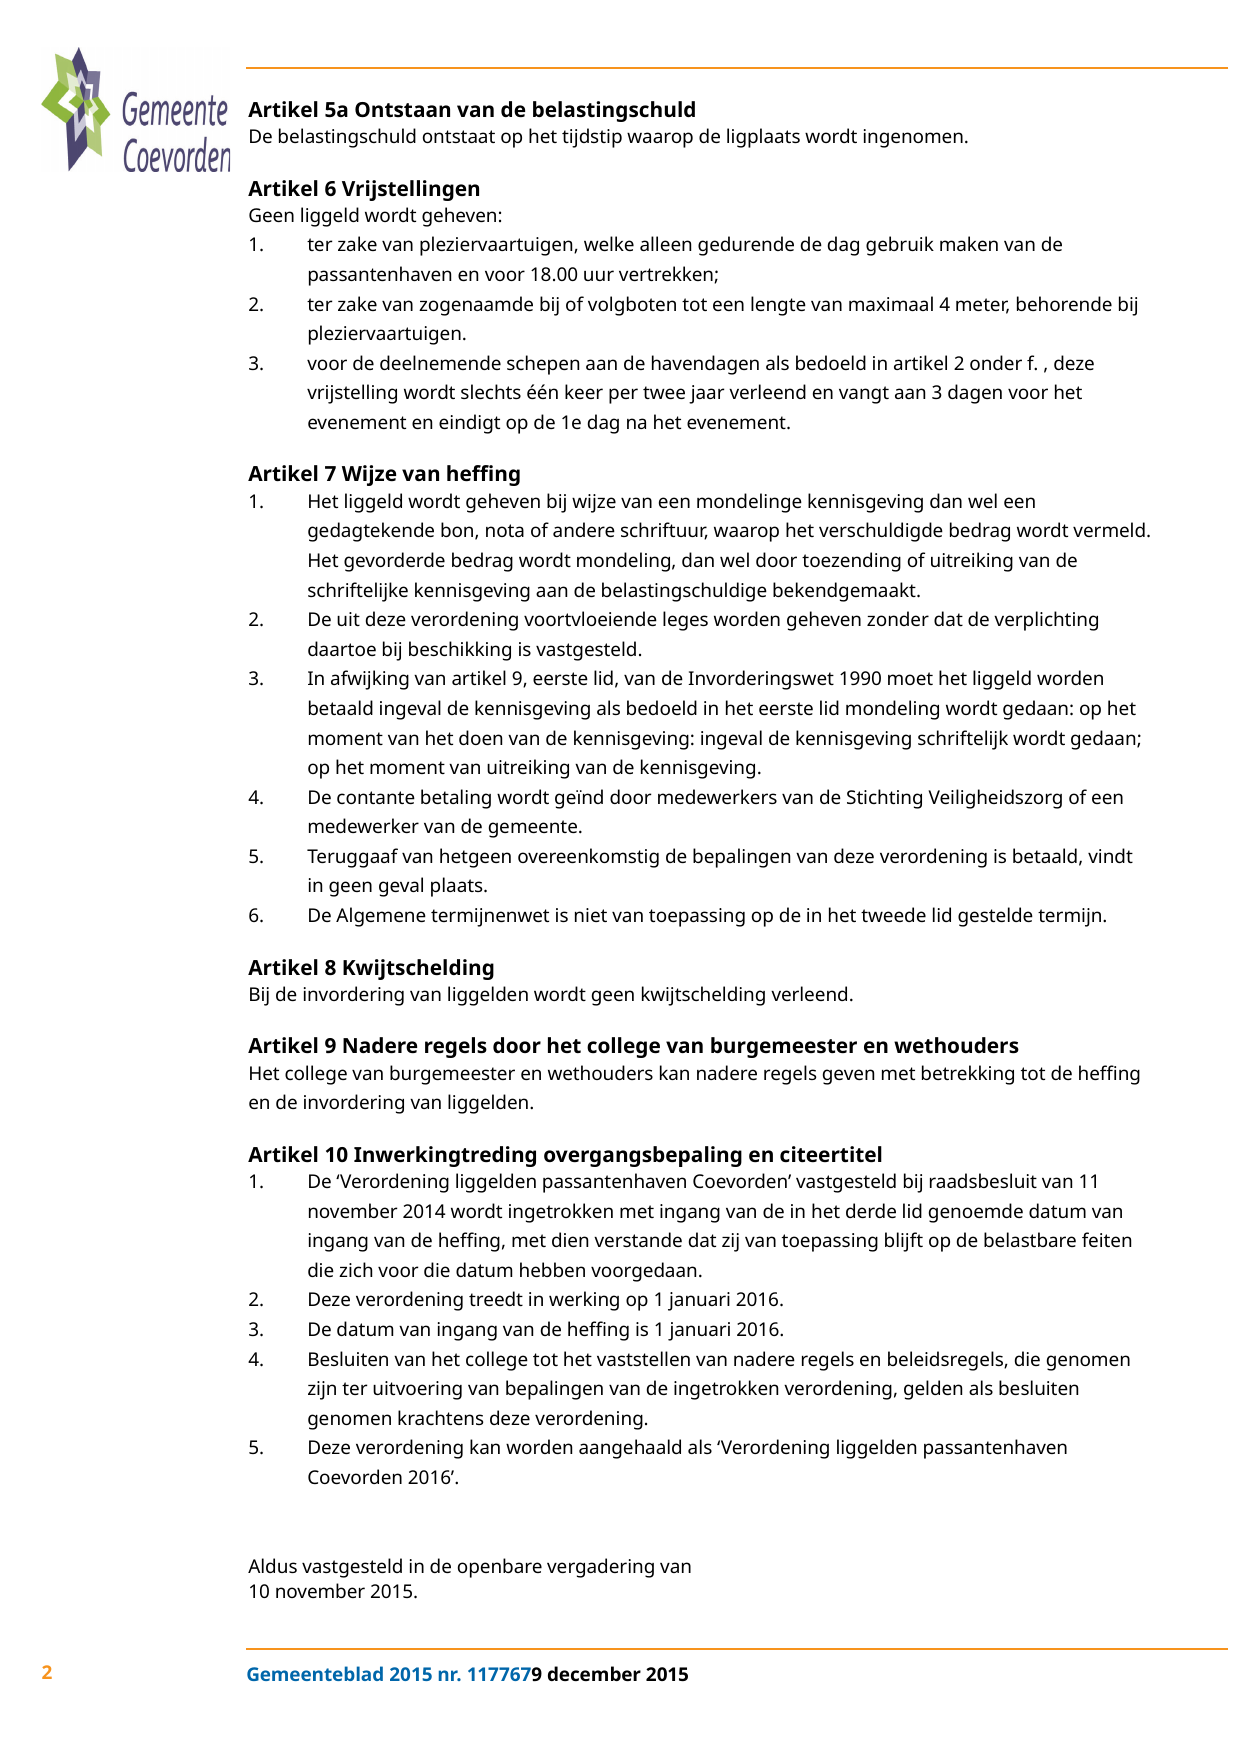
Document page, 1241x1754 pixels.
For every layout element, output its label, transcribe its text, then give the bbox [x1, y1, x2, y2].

list voor de deelnemende schepen aan de havendagen als bedoeld in artikel 2 onder f. , deze vrijstelling wordt slechts één keer per twee jaar verleend en vangt aan 3 dagen voor het evenement en eindigt op de 1e dag na het evenement. [248, 350, 1152, 435]
list De contante betaling wordt geïnd door medewerkers van de Stichting Veiligheidszorg of een medewerker van de gemeente. [248, 784, 1152, 839]
text De belastingschuld ontstaat op het tijdstip waarop de ligplaats wordt ingenomen. [248, 123, 1152, 149]
text Artikel 9 Nadere regels door het college van burgemeester en wethouders [248, 1031, 1152, 1060]
text Artikel 7 Wijze van heffing [248, 459, 1152, 488]
list De Algemene termijnenwet is niet van toepassing op de in het tweede lid gestelde termijn. [248, 902, 1152, 928]
text Het college van burgemeester en wethouders kan nadere regels geven met betrekking tot de heffing en de invordering van liggelden. [248, 1060, 1152, 1115]
text 10 november 2015. [248, 1579, 1152, 1604]
list Het liggeld wordt geheven bij wijze van een mondelinge kennisgeving dan wel een gedagtekende bon, nota of andere schriftuur, waarop het verschuldigde bedrag wordt vermeld. Het gevorderde bedrag wordt mondeling, dan wel door toezending of uitreiking van de schriftelijke kennisgeving aan de belastingschuldige bekendgemaakt. [248, 488, 1152, 602]
list De uit deze verordening voortvloeiende leges worden geheven zonder dat de verplichting daartoe bij beschikking is vastgesteld. [248, 606, 1152, 662]
text Aldus vastgesteld in de openbare vergadering van [248, 1553, 1152, 1579]
text Artikel 10 Inwerkingtreding overgangsbepaling en citeertitel [248, 1140, 1152, 1168]
text Artikel 5a Ontstaan van de belastingschuld [248, 95, 1152, 123]
list In afwijking van artikel 9, eerste lid, van de Invorderingswet 1990 moet het liggeld worden betaald ingeval de kennisgeving als bedoeld in het eerste lid mondeling wordt gedaan: op het moment van het doen van de kennisgeving: ingeval de kennisgeving schriftelijk wordt gedaan; op het moment van uitreiking van de kennisgeving. [248, 666, 1152, 780]
list Besluiten van het college tot het vaststellen van nadere regels en beleidsregels, die genomen zijn ter uitvoering van bepalingen van de ingetrokken verordening, gelden als besluiten genomen krachtens deze verordening. [248, 1346, 1152, 1431]
list Teruggaaf van hetgeen overeenkomstig de bepalingen van deze verordening is betaald, vindt in geen geval plaats. [248, 843, 1152, 898]
list Deze verordening kan worden aangehaald als ‘Verordening liggelden passantenhaven Coevorden 2016’. [248, 1434, 1152, 1490]
list ter zake van zogenaamde bij of volgboten tot een lengte van maximaal 4 meter, behorende bij pleziervaartuigen. [248, 291, 1152, 346]
list De datum van ingang van de heffing is 1 januari 2016. [248, 1316, 1152, 1342]
text Artikel 6 Vrijstellingen [248, 174, 1152, 202]
text Geen liggeld wordt geheven: [248, 202, 1152, 228]
list Deze verordening treedt in werking op 1 januari 2016. [248, 1287, 1152, 1312]
text Artikel 8 Kwijtschelding [248, 953, 1152, 981]
list ter zake van pleziervaartuigen, welke alleen gedurende de dag gebruik maken van de passantenhaven en voor 18.00 uur vertrekken; [248, 232, 1152, 287]
text Bij de invordering van liggelden wordt geen kwijtschelding verleend. [248, 981, 1152, 1007]
list De ‘Verordening liggelden passantenhaven Coevorden’ vastgesteld bij raadsbesluit van 11 november 2014 wordt ingetrokken met ingang van de in het derde lid genoemde datum van ingang van de heffing, met dien verstande dat zij van toepassing blijft op de belastbare feiten die zich voor die datum hebben voorgedaan. [248, 1168, 1152, 1283]
picture [41, 47, 231, 172]
